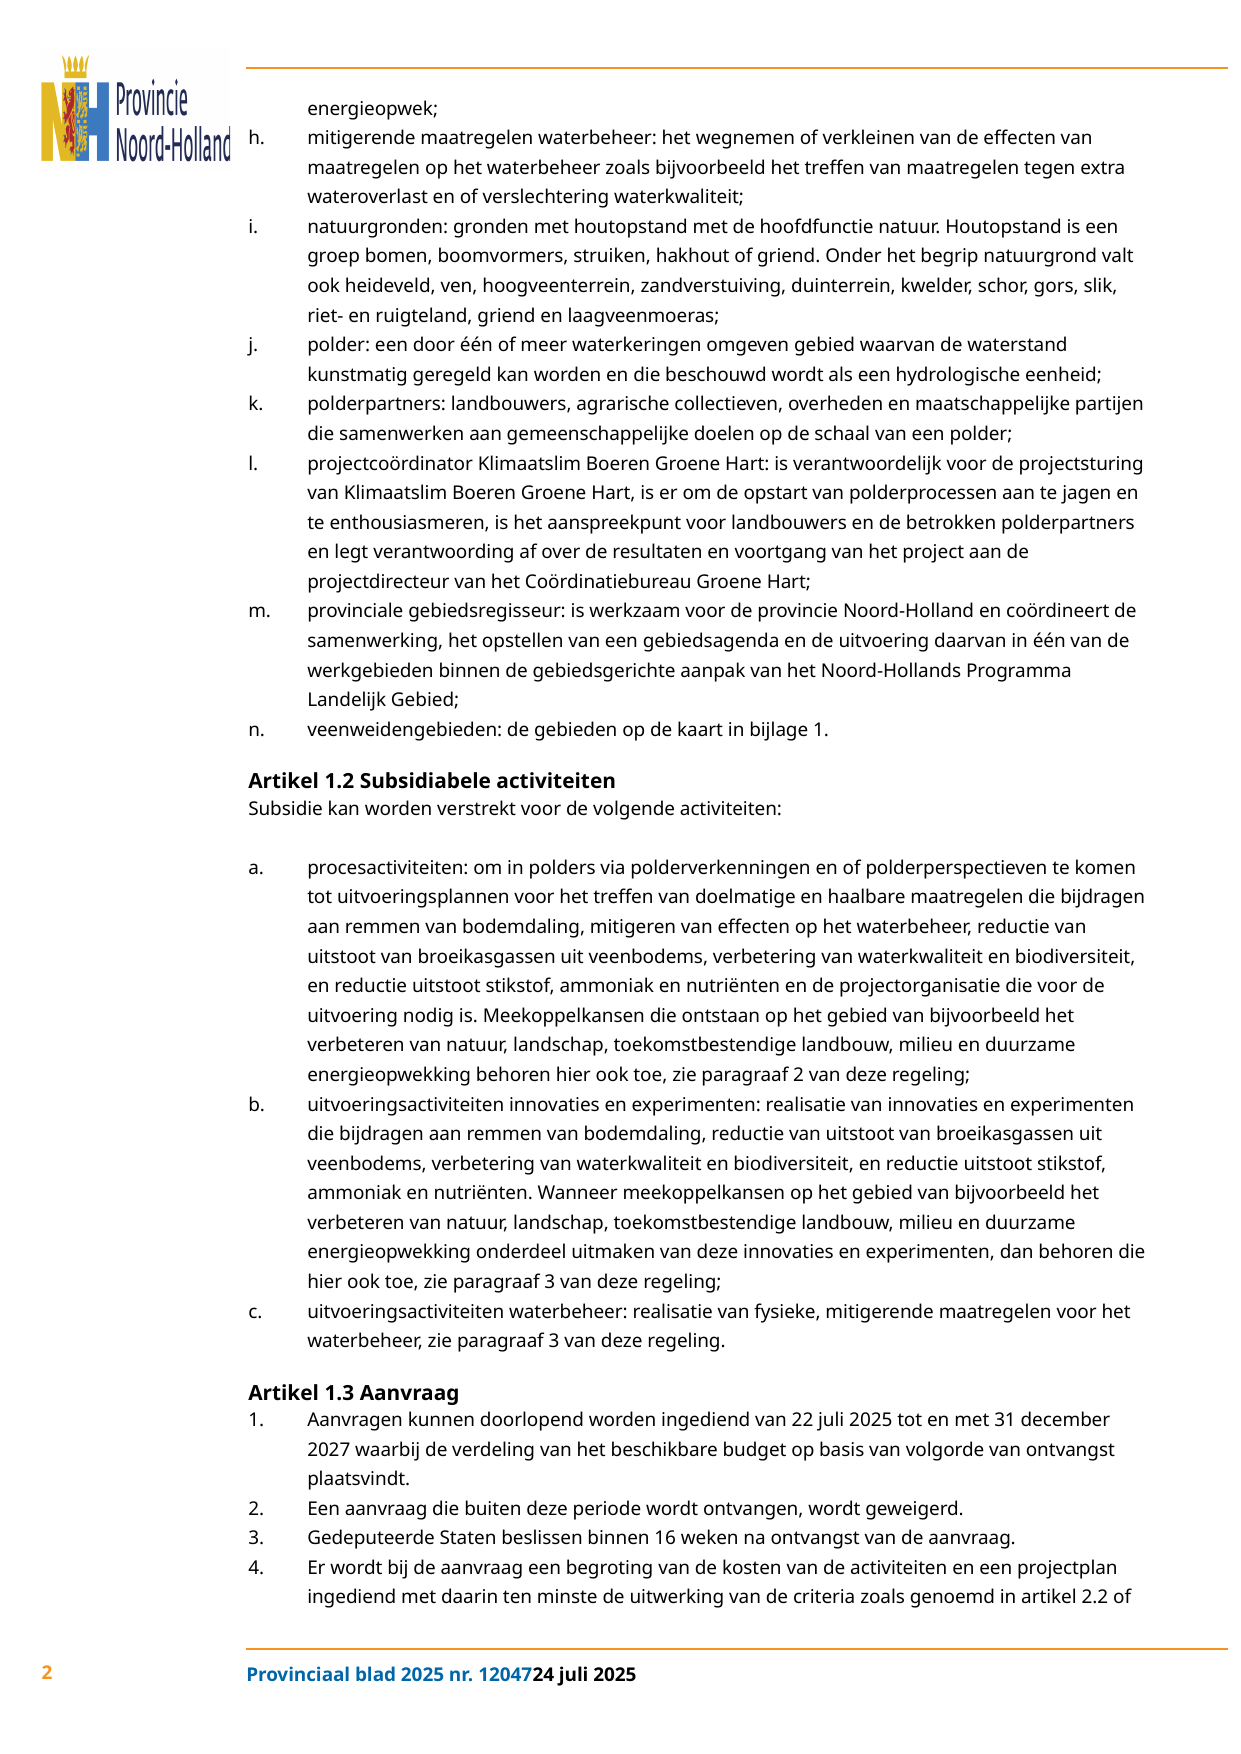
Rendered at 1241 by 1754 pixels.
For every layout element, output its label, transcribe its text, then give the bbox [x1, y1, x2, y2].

text Artikel 1.2 Subsidiabele activiteiten [248, 766, 1152, 795]
text Artikel 1.3 Aanvraag [248, 1378, 1152, 1406]
list Gedeputeerde Staten beslissen binnen 16 weken na ontvangst van de aanvraag. [248, 1524, 1152, 1550]
list polderpartners: landbouwers, agrarische collectieven, overheden en maatschappelijke partijen die samenwerken aan gemeenschappelijke doelen op de schaal van een polder; [248, 391, 1152, 446]
list uitvoeringsactiviteiten innovaties en experimenten: realisatie van innovaties en experimenten die bijdragen aan remmen van bodemdaling, reductie van uitstoot van broeikasgassen uit veenbodems, verbetering van waterkwaliteit en biodiversiteit, en reductie uitstoot stikstof, ammoniak en nutriënten. Wanneer meekoppelkansen op het gebied van bijvoorbeeld het verbeteren van natuur, landschap, toekomstbestendige landbouw, milieu en duurzame energieopwekking onderdeel uitmaken van deze innovaties en experimenten, dan behoren die hier ook toe, zie paragraaf 3 van deze regeling; [248, 1091, 1152, 1294]
list Er wordt bij de aanvraag een begroting van de kosten van de activiteiten en een projectplan ingediend met daarin ten minste de uitwerking van de criteria zoals genoemd in artikel 2.2 of [248, 1554, 1152, 1609]
list mitigerende maatregelen waterbeheer: het wegnemen of verkleinen van de effecten van maatregelen op het waterbeheer zoals bijvoorbeeld het treffen van maatregelen tegen extra wateroverlast en of verslechtering waterkwaliteit; [248, 124, 1152, 209]
list veenweidengebieden: de gebieden op de kaart in bijlage 1. [248, 716, 1152, 742]
text Subsidie kan worden verstrekt voor de volgende activiteiten: [248, 795, 1152, 821]
list Aanvragen kunnen doorlopend worden ingediend van 22 juli 2025 tot en met 31 december 2027 waarbij de verdeling van het beschikbare budget op basis van volgorde van ontvangst plaatsvindt. [248, 1406, 1152, 1491]
list provinciale gebiedsregisseur: is werkzaam voor de provincie Noord-Holland en coördineert de samenwerking, het opstellen van een gebiedsagenda en de uitvoering daarvan in één van de werkgebieden binnen de gebiedsgerichte aanpak van het Noord-Hollands Programma Landelijk Gebied; [248, 598, 1152, 712]
list polder: een door één of meer waterkeringen omgeven gebied waarvan de waterstand kunstmatig geregeld kan worden en die beschouwd wordt als een hydrologische eenheid; [248, 331, 1152, 387]
picture [41, 47, 231, 172]
list procesactiviteiten: om in polders via polderverkenningen en of polderperspectieven te komen tot uitvoeringsplannen voor het treffen van doelmatige en haalbare maatregelen die bijdragen aan remmen van bodemdaling, mitigeren van effecten op het waterbeheer, reductie van uitstoot van broeikasgassen uit veenbodems, verbetering van waterkwaliteit en biodiversiteit, en reductie uitstoot stikstof, ammoniak en nutriënten en de projectorganisatie die voor de uitvoering nodig is. Meekoppelkansen die ontstaan op het gebied van bijvoorbeeld het verbeteren van natuur, landschap, toekomstbestendige landbouw, milieu en duurzame energieopwekking behoren hier ook toe, zie paragraaf 2 van deze regeling; [248, 854, 1152, 1087]
list projectcoördinator Klimaatslim Boeren Groene Hart: is verantwoordelijk voor de projectsturing van Klimaatslim Boeren Groene Hart, is er om de opstart van polderprocessen aan te jagen en te enthousiasmeren, is het aanspreekpunt voor landbouwers en de betrokken polderpartners en legt verantwoording af over de resultaten en voortgang van het project aan de projectdirecteur van het Coördinatiebureau Groene Hart; [248, 450, 1152, 594]
list natuurgronden: gronden met houtopstand met de hoofdfunctie natuur. Houtopstand is een groep bomen, boomvormers, struiken, hakhout of griend. Onder het begrip natuurgrond valt ook heideveld, ven, hoogveenterrein, zandverstuiving, duinterrein, kwelder, schor, gors, slik, riet- en ruigteland, griend en laagveenmoeras; [248, 213, 1152, 328]
list Een aanvraag die buiten deze periode wordt ontvangen, wordt geweigerd. [248, 1495, 1152, 1521]
list energieopwek; [248, 95, 1152, 121]
list uitvoeringsactiviteiten waterbeheer: realisatie van fysieke, mitigerende maatregelen voor het waterbeheer, zie paragraaf 3 van deze regeling. [248, 1298, 1152, 1353]
